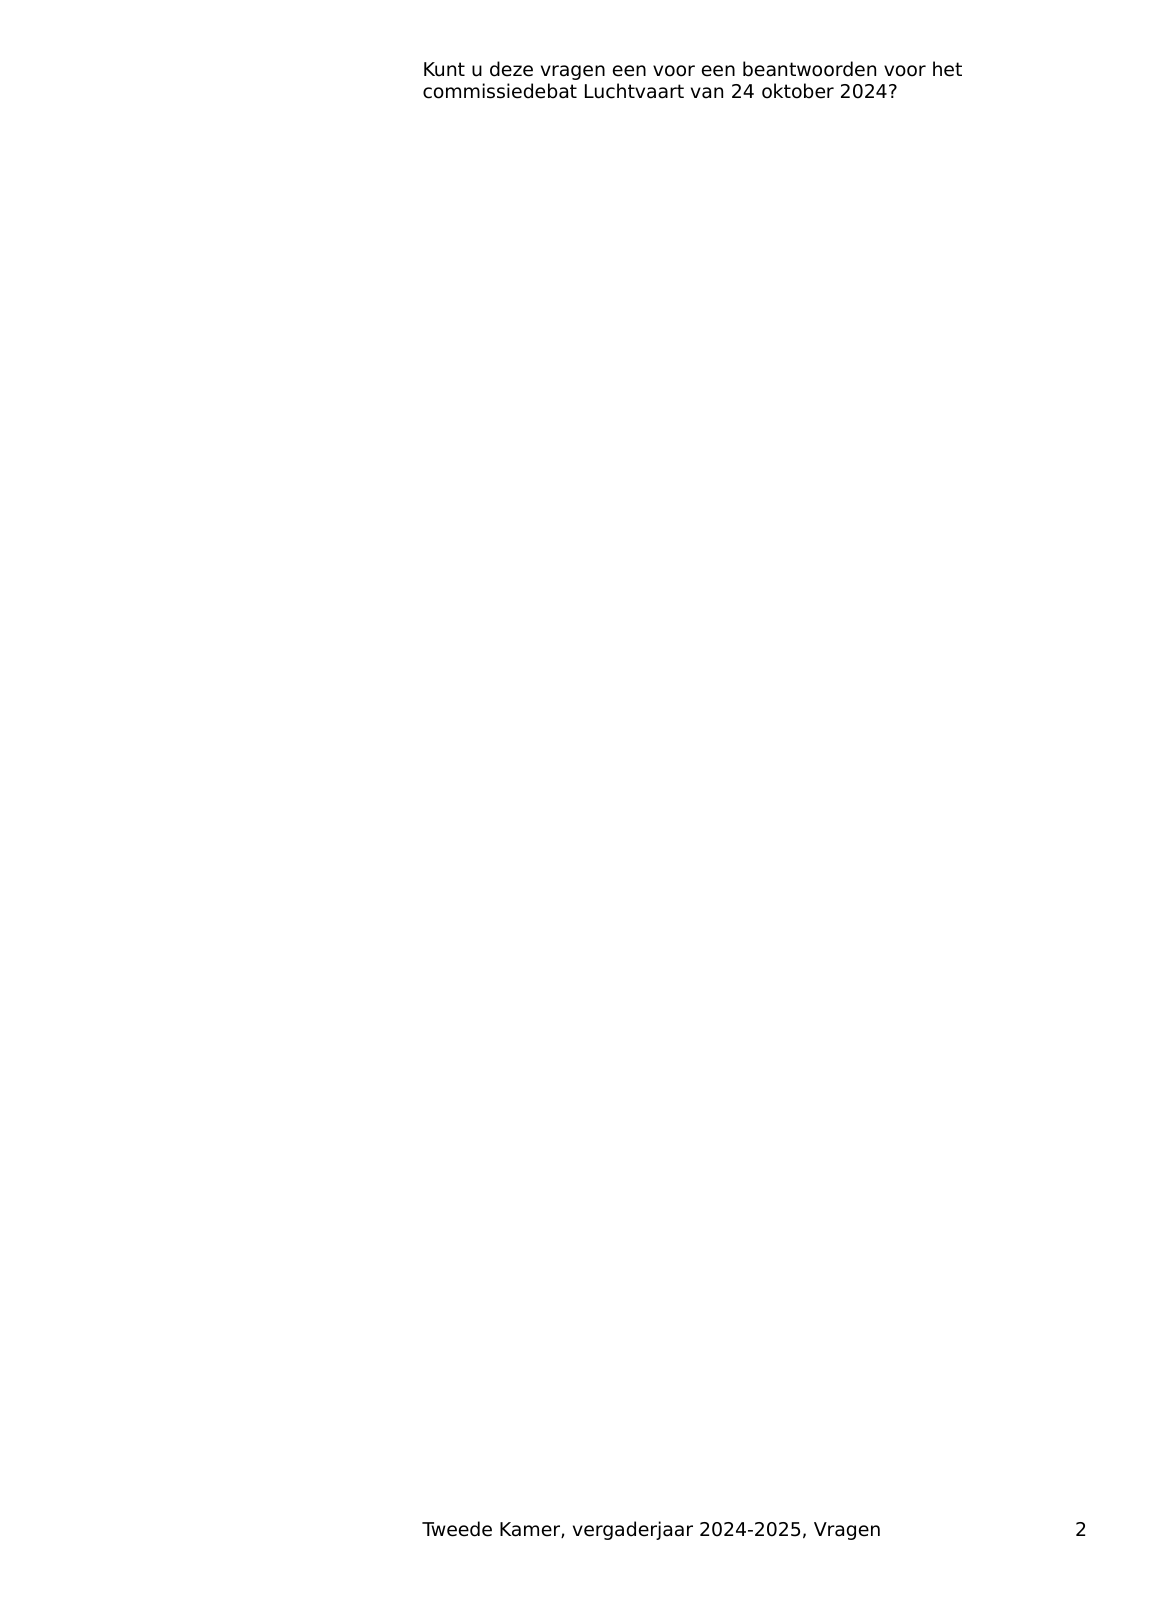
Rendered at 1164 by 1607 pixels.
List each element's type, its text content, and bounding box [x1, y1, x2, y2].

text Kunt u deze vragen een voor een beantwoorden voor het commissiedebat Luchtvaart van 24 oktober 2024? [422, 59, 1087, 103]
